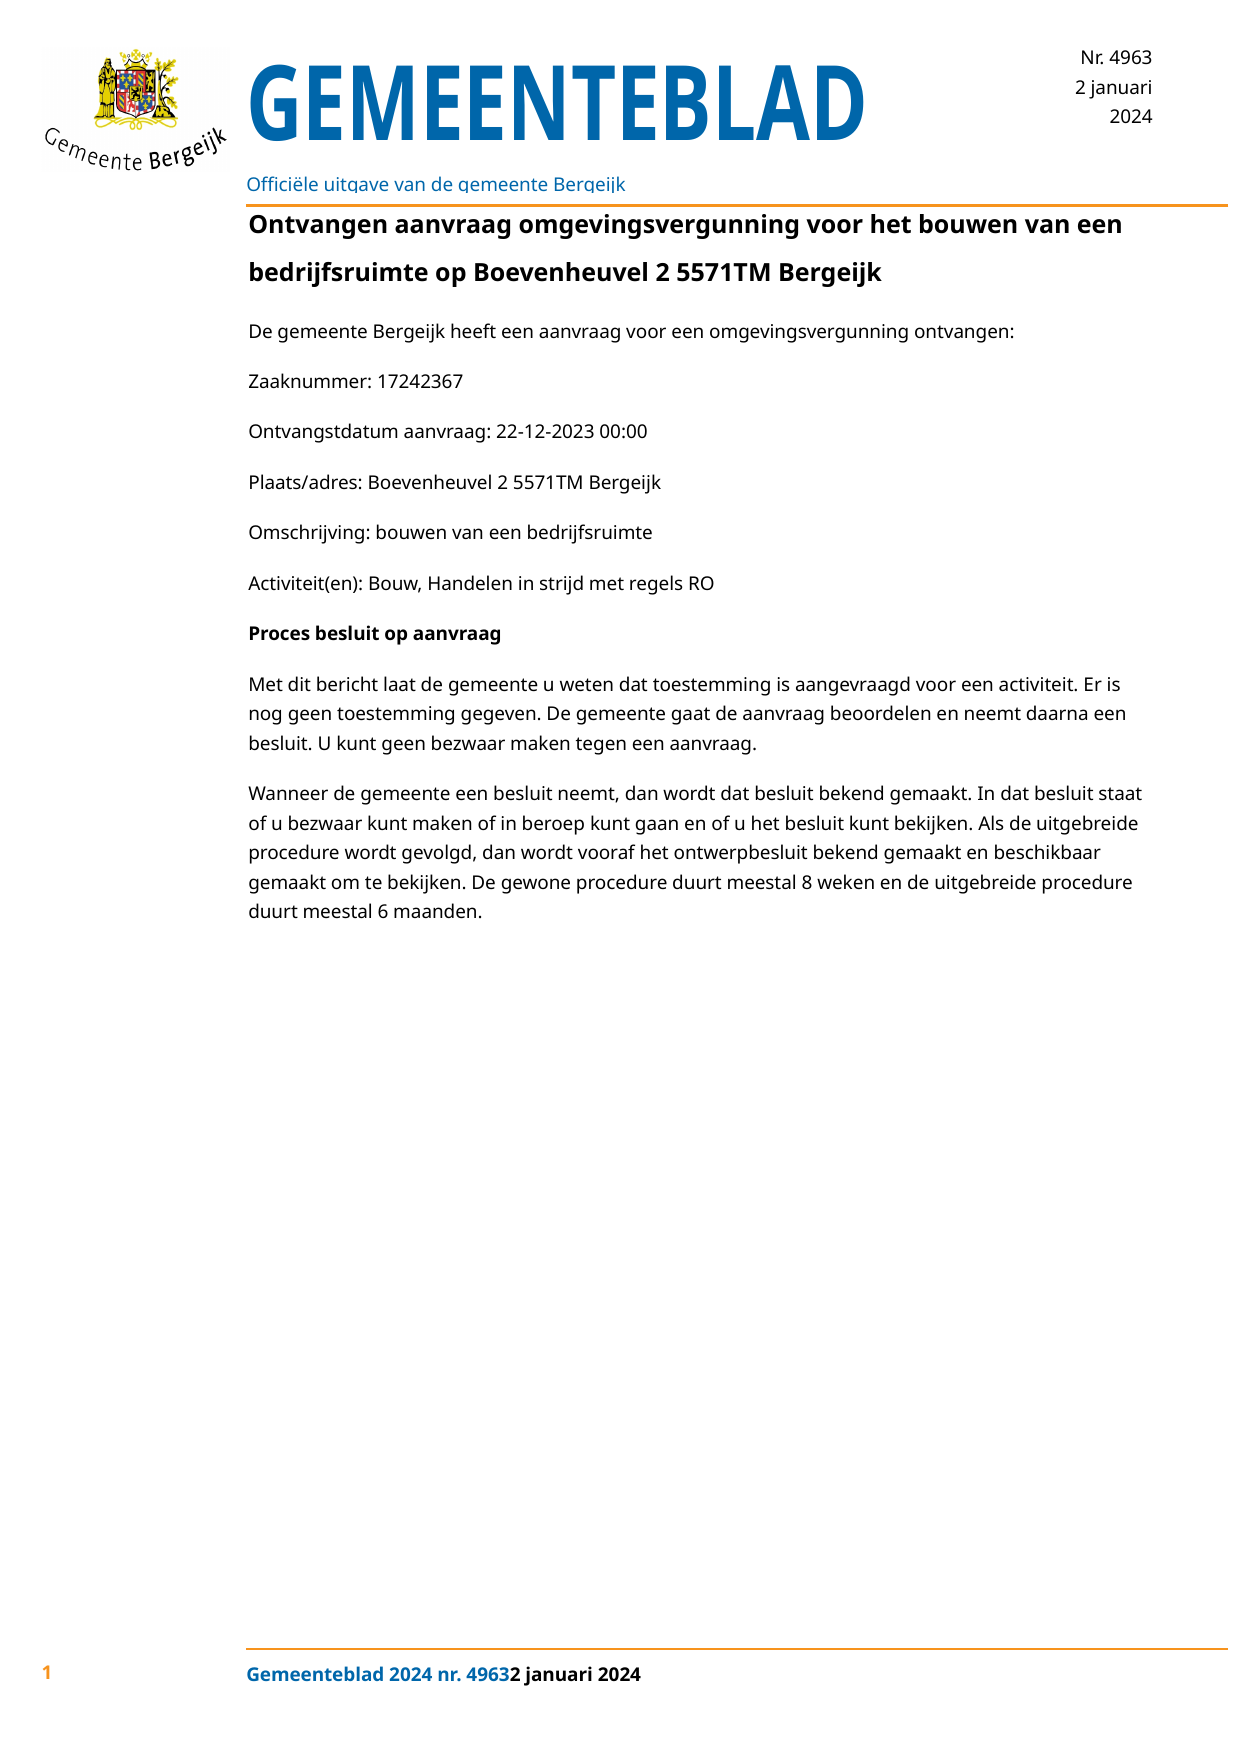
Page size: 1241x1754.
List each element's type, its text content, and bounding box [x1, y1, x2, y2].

picture [41, 47, 231, 172]
text Omschrijving: bouwen van een bedrijfsruimte [248, 519, 1152, 545]
text Proces besluit op aanvraag [248, 620, 1152, 646]
text Ontvangen aanvraag omgevingsvergunning voor het bouwen van een bedrijfsruimte op Boevenheuvel 2 5571TM Bergeijk [248, 207, 1152, 288]
text De gemeente Bergeijk heeft een aanvraag voor een omgevingsvergunning ontvangen: [248, 318, 1152, 344]
text Wanneer de gemeente een besluit neemt, dan wordt dat besluit bekend gemaakt. In dat besluit staat of u bezwaar kunt maken of in beroep kunt gaan en of u het besluit kunt bekijken. Als de uitgebreide procedure wordt gevolgd, dan wordt vooraf het ontwerpbesluit bekend gemaakt en beschikbaar gemaakt om te bekijken. De gewone procedure duurt meestal 8 weken en de uitgebreide procedure duurt meestal 6 maanden. [248, 780, 1152, 924]
text Plaats/adres: Boevenheuvel 2 5571TM Bergeijk [248, 469, 1152, 495]
text Met dit bericht laat de gemeente u weten dat toestemming is aangevraagd voor een activiteit. Er is nog geen toestemming gegeven. De gemeente gaat de aanvraag beoordelen en neemt daarna een besluit. U kunt geen bezwaar maken tegen een aanvraag. [248, 671, 1152, 756]
text Zaaknummer: 17242367 [248, 368, 1152, 394]
text Ontvangstdatum aanvraag: 22-12-2023 00:00 [248, 419, 1152, 444]
text Activiteit(en): Bouw, Handelen in strijd met regels RO [248, 570, 1152, 596]
